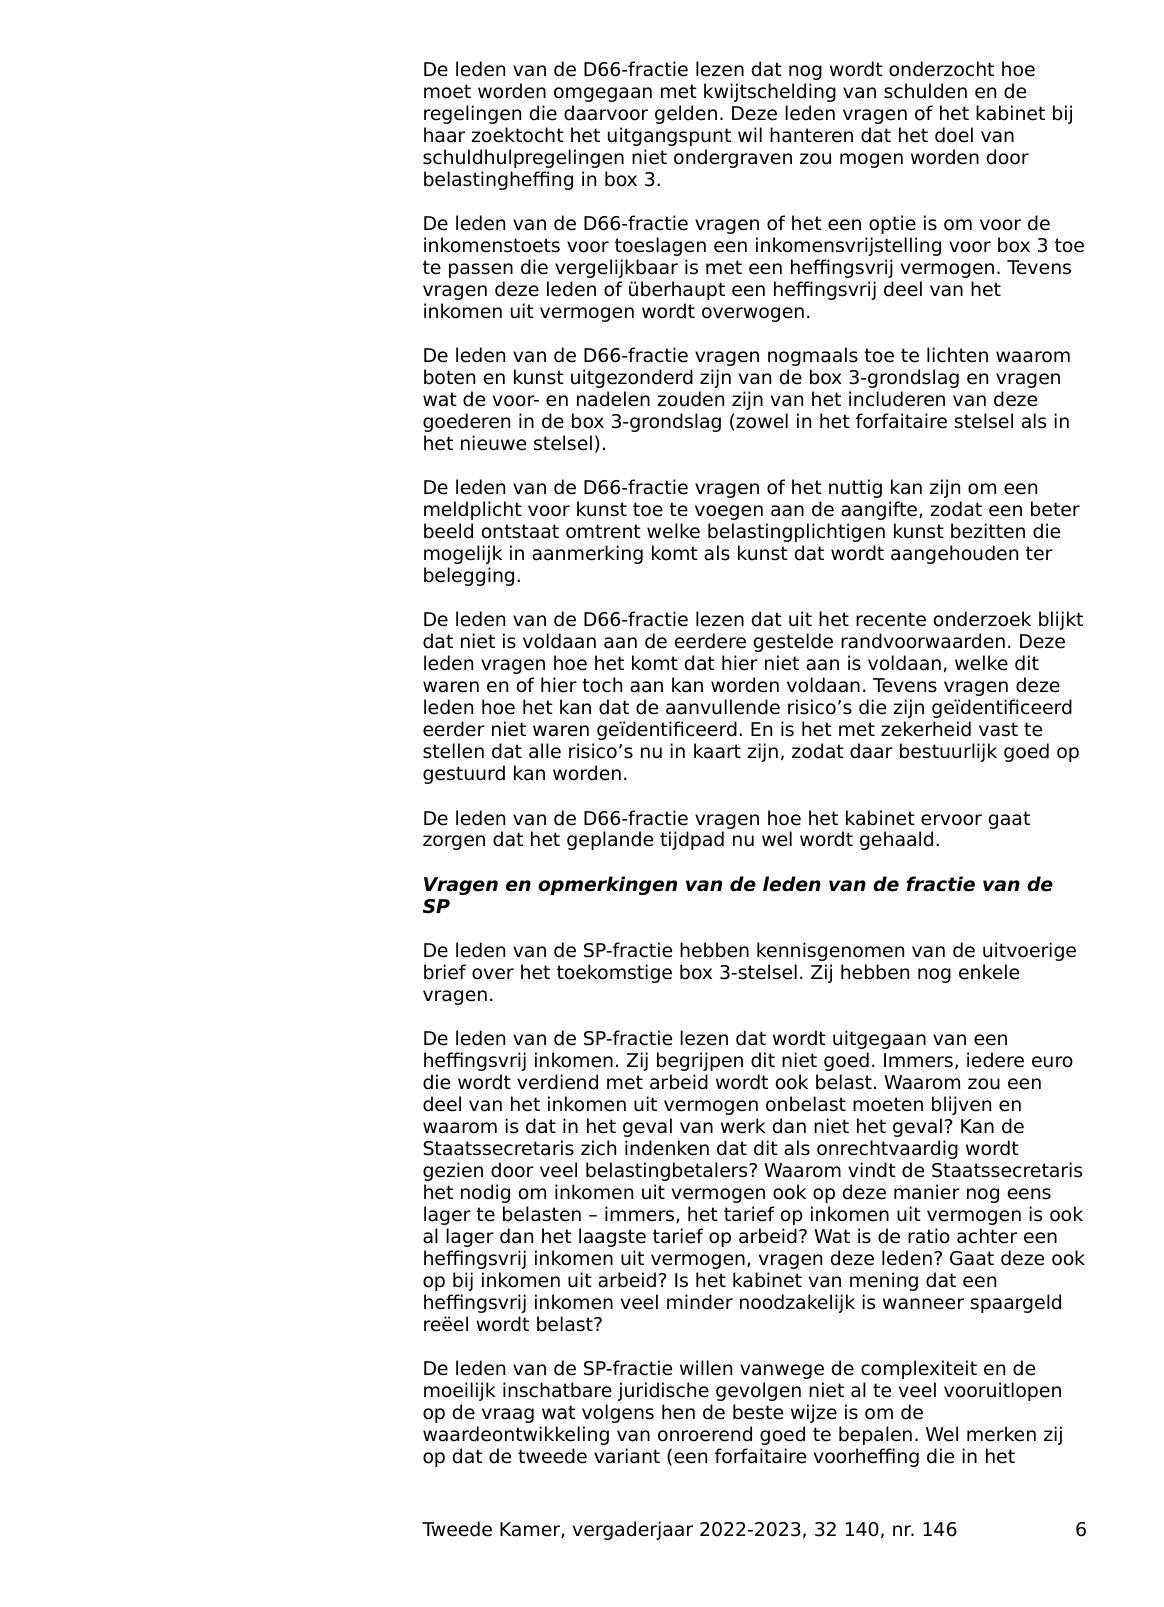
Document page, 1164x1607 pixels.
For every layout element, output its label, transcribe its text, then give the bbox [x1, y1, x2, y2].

subtitle Vragen en opmerkingen van de leden van de fractie van de SP [422, 873, 1087, 917]
text De leden van de SP-fractie willen vanwege de complexiteit en de moeilijk inschatbare juridische gevolgen niet al te veel vooruitlopen op de vraag wat volgens hen de beste wijze is om de waardeontwikkeling van onroerend goed te bepalen. Wel merken zij op dat de tweede variant (een forfaitaire voorheffing die in het [422, 1358, 1087, 1468]
text De leden van de D66-fractie vragen of het een optie is om voor de inkomenstoets voor toeslagen een inkomensvrijstelling voor box 3 toe te passen die vergelijkbaar is met een heffingsvrij vermogen. Tevens vragen deze leden of überhaupt een heffingsvrij deel van het inkomen uit vermogen wordt overwogen. [422, 213, 1087, 323]
text De leden van de D66-fractie vragen of het nuttig kan zijn om een meldplicht voor kunst toe te voegen aan de aangifte, zodat een beter beeld ontstaat omtrent welke belastingplichtigen kunst bezitten die mogelijk in aanmerking komt als kunst dat wordt aangehouden ter belegging. [422, 477, 1087, 587]
text De leden van de SP-fractie lezen dat wordt uitgegaan van een heffingsvrij inkomen. Zij begrijpen dit niet goed. Immers, iedere euro die wordt verdiend met arbeid wordt ook belast. Waarom zou een deel van het inkomen uit vermogen onbelast moeten blijven en waarom is dat in het geval van werk dan niet het geval? Kan de Staatssecretaris zich indenken dat dit als onrechtvaardig wordt gezien door veel belastingbetalers? Waarom vindt de Staatssecretaris het nodig om inkomen uit vermogen ook op deze manier nog eens lager te belasten – immers, het tarief op inkomen uit vermogen is ook al lager dan het laagste tarief op arbeid? Wat is de ratio achter een heffingsvrij inkomen uit vermogen, vragen deze leden? Gaat deze ook op bij inkomen uit arbeid? Is het kabinet van mening dat een heffingsvrij inkomen veel minder noodzakelijk is wanneer spaargeld reëel wordt belast? [422, 1028, 1087, 1336]
text De leden van de D66-fractie vragen nogmaals toe te lichten waarom boten en kunst uitgezonderd zijn van de box 3-grondslag en vragen wat de voor- en nadelen zouden zijn van het includeren van deze goederen in de box 3-grondslag (zowel in het forfaitaire stelsel als in het nieuwe stelsel). [422, 345, 1087, 455]
text De leden van de D66-fractie lezen dat uit het recente onderzoek blijkt dat niet is voldaan aan de eerdere gestelde randvoorwaarden. Deze leden vragen hoe het komt dat hier niet aan is voldaan, welke dit waren en of hier toch aan kan worden voldaan. Tevens vragen deze leden hoe het kan dat de aanvullende risico’s die zijn geïdentificeerd eerder niet waren geïdentificeerd. En is het met zekerheid vast te stellen dat alle risico’s nu in kaart zijn, zodat daar bestuurlijk goed op gestuurd kan worden. [422, 609, 1087, 785]
text De leden van de D66-fractie vragen hoe het kabinet ervoor gaat zorgen dat het geplande tijdpad nu wel wordt gehaald. [422, 807, 1087, 851]
text De leden van de SP-fractie hebben kennisgenomen van de uitvoerige brief over het toekomstige box 3-stelsel. Zij hebben nog enkele vragen. [422, 940, 1087, 1006]
text De leden van de D66-fractie lezen dat nog wordt onderzocht hoe moet worden omgegaan met kwijtschelding van schulden en de regelingen die daarvoor gelden. Deze leden vragen of het kabinet bij haar zoektocht het uitgangspunt wil hanteren dat het doel van schuldhulpregelingen niet ondergraven zou mogen worden door belastingheffing in box 3. [422, 59, 1087, 191]
